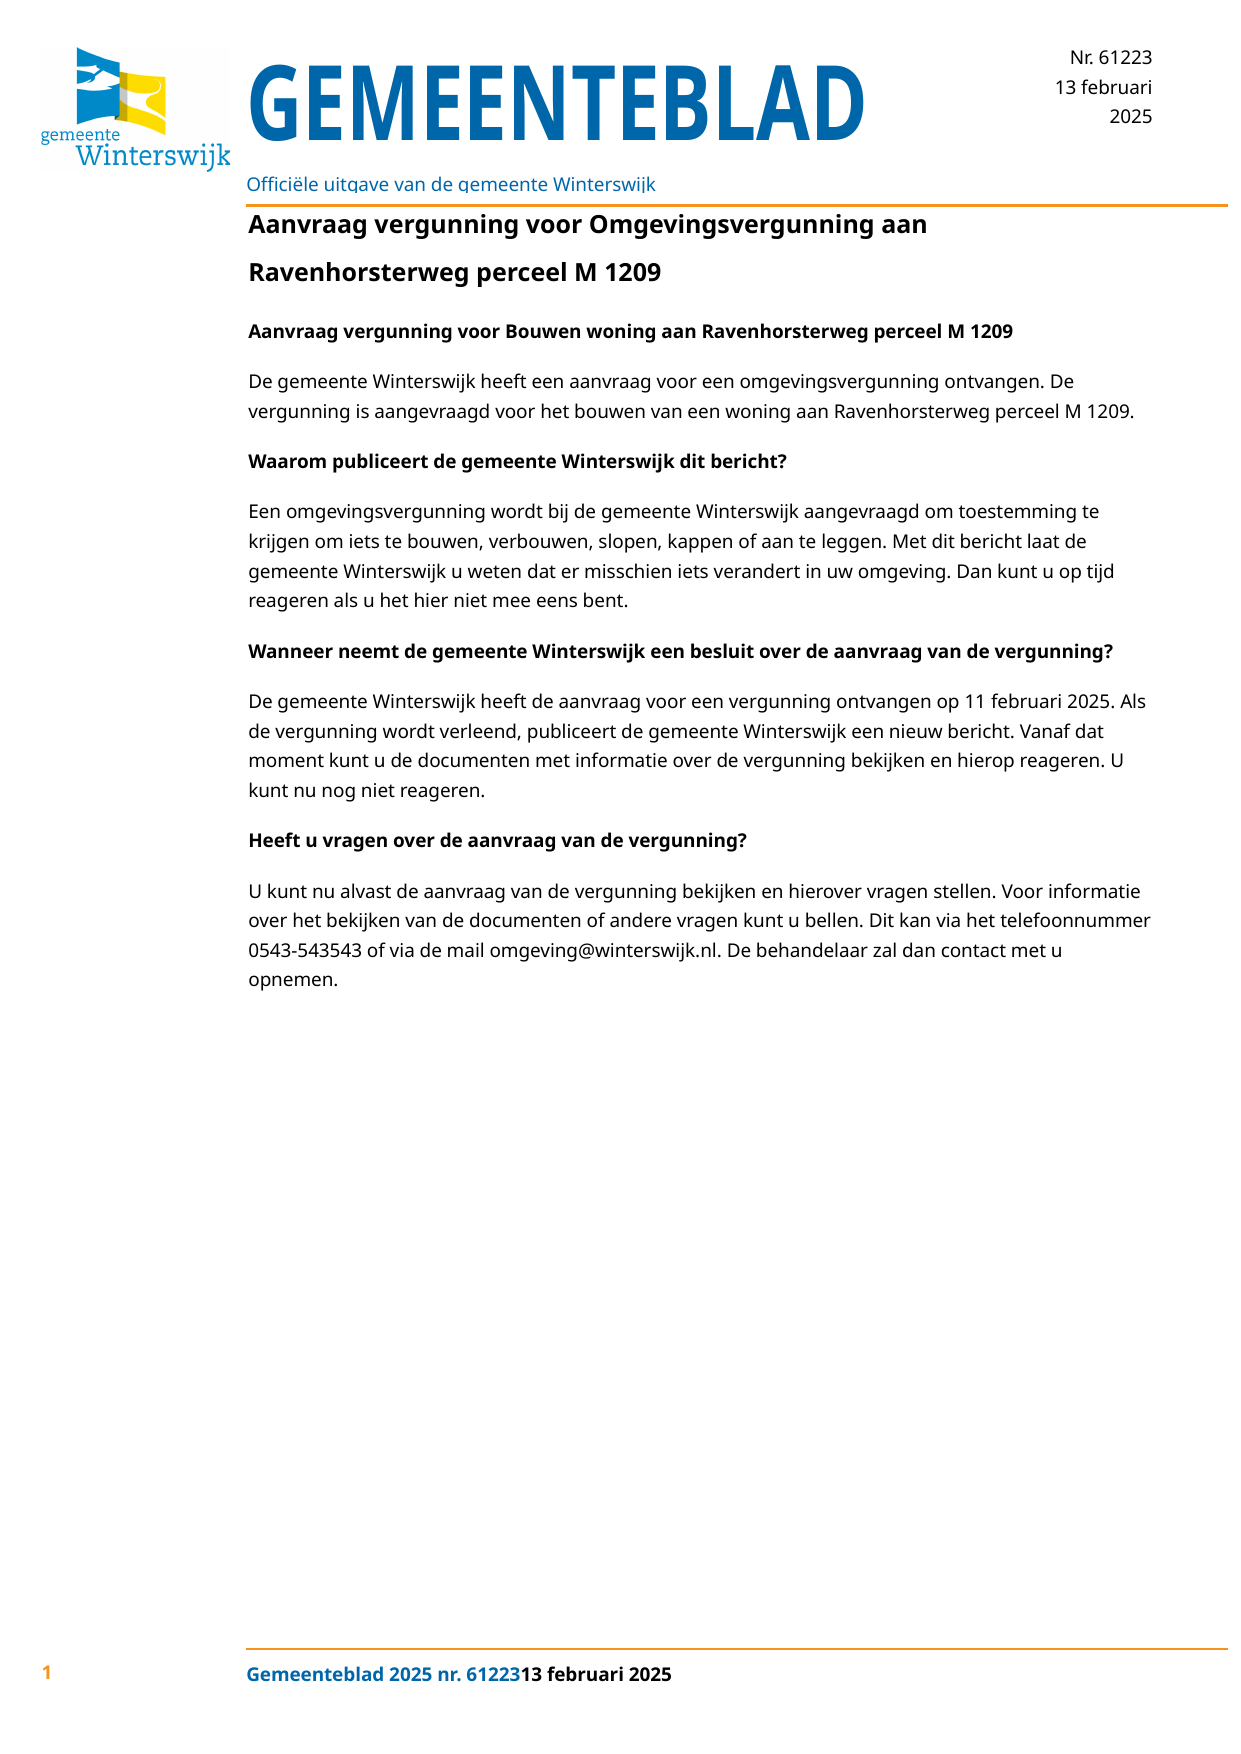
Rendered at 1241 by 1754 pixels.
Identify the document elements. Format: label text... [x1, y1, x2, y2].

text Wanneer neemt de gemeente Winterswijk een besluit over de aanvraag van de vergunning? [248, 638, 1152, 664]
text De gemeente Winterswijk heeft een aanvraag voor een omgevingsvergunning ontvangen. De vergunning is aangevraagd voor het bouwen van een woning aan Ravenhorsterweg perceel M 1209. [248, 368, 1152, 424]
text Waarom publiceert de gemeente Winterswijk dit bericht? [248, 448, 1152, 474]
text U kunt nu alvast de aanvraag van de vergunning bekijken en hierover vragen stellen. Voor informatie over het bekijken van de documenten of andere vragen kunt u bellen. Dit kan via het telefoonnummer 0543-543543 of via de mail omgeving@winterswijk.nl. De behandelaar zal dan contact met u opnemen. [248, 878, 1152, 992]
picture [41, 47, 231, 172]
text Aanvraag vergunning voor Bouwen woning aan Ravenhorsterweg perceel M 1209 [248, 318, 1152, 344]
text De gemeente Winterswijk heeft de aanvraag voor een vergunning ontvangen op 11 februari 2025. Als de vergunning wordt verleend, publiceert de gemeente Winterswijk een nieuw bericht. Vanaf dat moment kunt u de documenten met informatie over de vergunning bekijken en hierop reageren. U kunt nu nog niet reageren. [248, 688, 1152, 803]
text Een omgevingsvergunning wordt bij de gemeente Winterswijk aangevraagd om toestemming te krijgen om iets te bouwen, verbouwen, slopen, kappen of aan te leggen. Met dit bericht laat de gemeente Winterswijk u weten dat er misschien iets verandert in uw omgeving. Dan kunt u op tijd reageren als u het hier niet mee eens bent. [248, 499, 1152, 613]
picture [225, 153, 231, 162]
text Aanvraag vergunning voor Omgevingsvergunning aan Ravenhorsterweg perceel M 1209 [248, 207, 1152, 288]
text Heeft u vragen over de aanvraag van de vergunning? [248, 827, 1152, 853]
